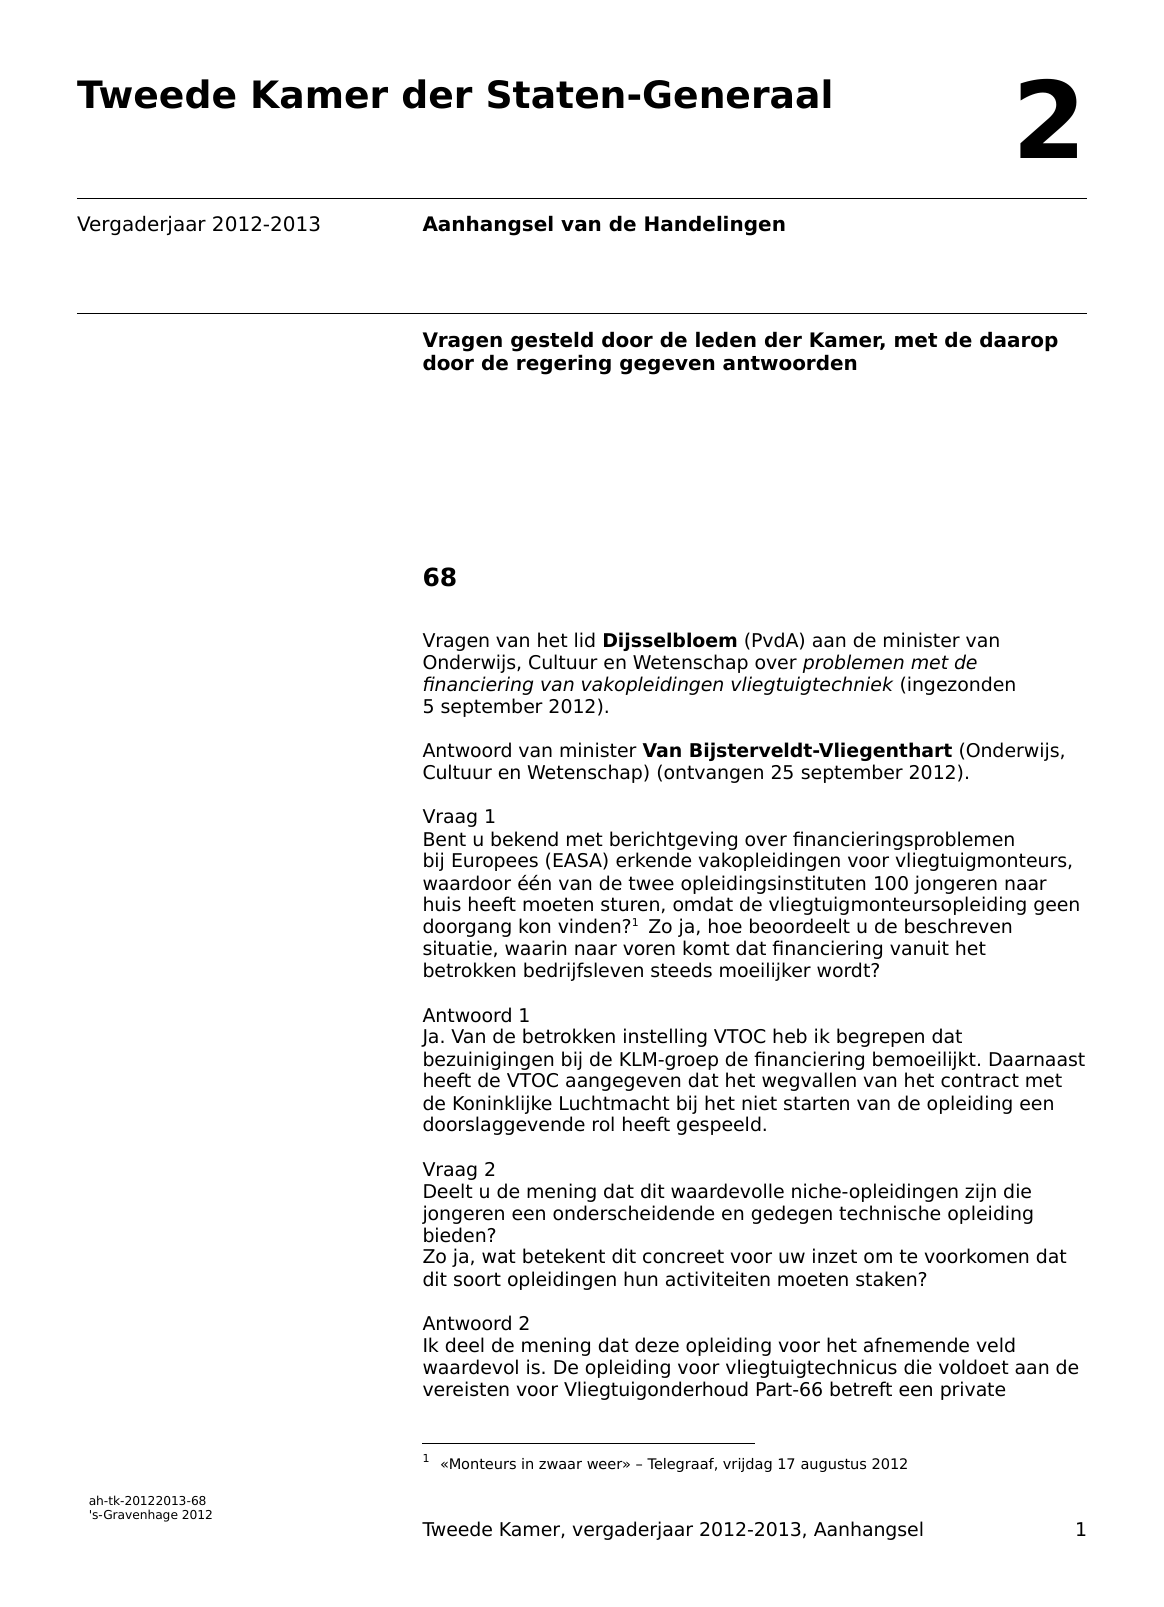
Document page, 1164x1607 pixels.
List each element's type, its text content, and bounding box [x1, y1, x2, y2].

table_header 2 [886, 59, 1087, 198]
table_header Tweede Kamer der Staten-Generaal [77, 59, 886, 198]
table_cell [77, 314, 422, 375]
text «Monteurs in zwaar weer» – Telegraaf, vrijdag 17 augustus 2012 [422, 1452, 1087, 1474]
text Vragen van het lid Dijsselbloem (PvdA) aan de minister van Onderwijs, Cultuur en Wetenschap over problemen met de financiering van vakopleidingen vliegtuigtechniek (ingezonden 5 september 2012). [422, 630, 1087, 718]
text ah-tk-20122013-68 [88, 1494, 323, 1508]
table_cell Vragen gesteld door de leden der Kamer, met de daarop door de regering gegeven antwoorden [422, 314, 1087, 375]
text Vraag 2 [422, 1158, 1087, 1181]
text Zo ja, wat betekent dit concreet voor uw inzet om te voorkomen dat dit soort opleidingen hun activiteiten moeten staken? [422, 1246, 1087, 1290]
table_cell Aanhangsel van de Handelingen [422, 199, 1087, 313]
text Ik deel de mening dat deze opleiding voor het afnemende veld waardevol is. De opleiding voor vliegtuigtechnicus die voldoet aan de vereisten voor Vliegtuigonderhoud Part-66 betreft een private [422, 1334, 1087, 1401]
text Deelt u de mening dat dit waardevolle niche-opleidingen zijn die jongeren een onderscheidende en gedegen technische opleiding bieden? [422, 1181, 1087, 1246]
text Vraag 1 [422, 806, 1087, 828]
table_cell Vergaderjaar 2012-2013 [77, 199, 422, 313]
text 's-Gravenhage 2012 [88, 1508, 323, 1522]
text Bent u bekend met berichtgeving over financieringsproblemen bij Europees (EASA) erkende vakopleidingen voor vliegtuigmonteurs, waardoor één van de twee opleidingsinstituten 100 jongeren naar huis heeft moeten sturen, omdat de vliegtuigmonteursopleiding geen doorgang kon vinden? Zo ja, hoe beoordeelt u de beschreven situatie, waarin naar voren komt dat financiering vanuit het betrokken bedrijfsleven steeds moeilijker wordt? [422, 828, 1087, 982]
text Antwoord 1 [422, 1004, 1087, 1026]
text Antwoord van minister Van Bijsterveldt-Vliegenthart (Onderwijs, Cultuur en Wetenschap) (ontvangen 25 september 2012). [422, 740, 1087, 784]
text Antwoord 2 [422, 1313, 1087, 1334]
text 68 [422, 563, 1087, 592]
text Ja. Van de betrokken instelling VTOC heb ik begrepen dat bezuinigingen bij de KLM-groep de financiering bemoeilijkt. Daarnaast heeft de VTOC aangegeven dat het wegvallen van het contract met de Koninklijke Luchtmacht bij het niet starten van de opleiding een doorslaggevende rol heeft gespeeld. [422, 1026, 1087, 1136]
